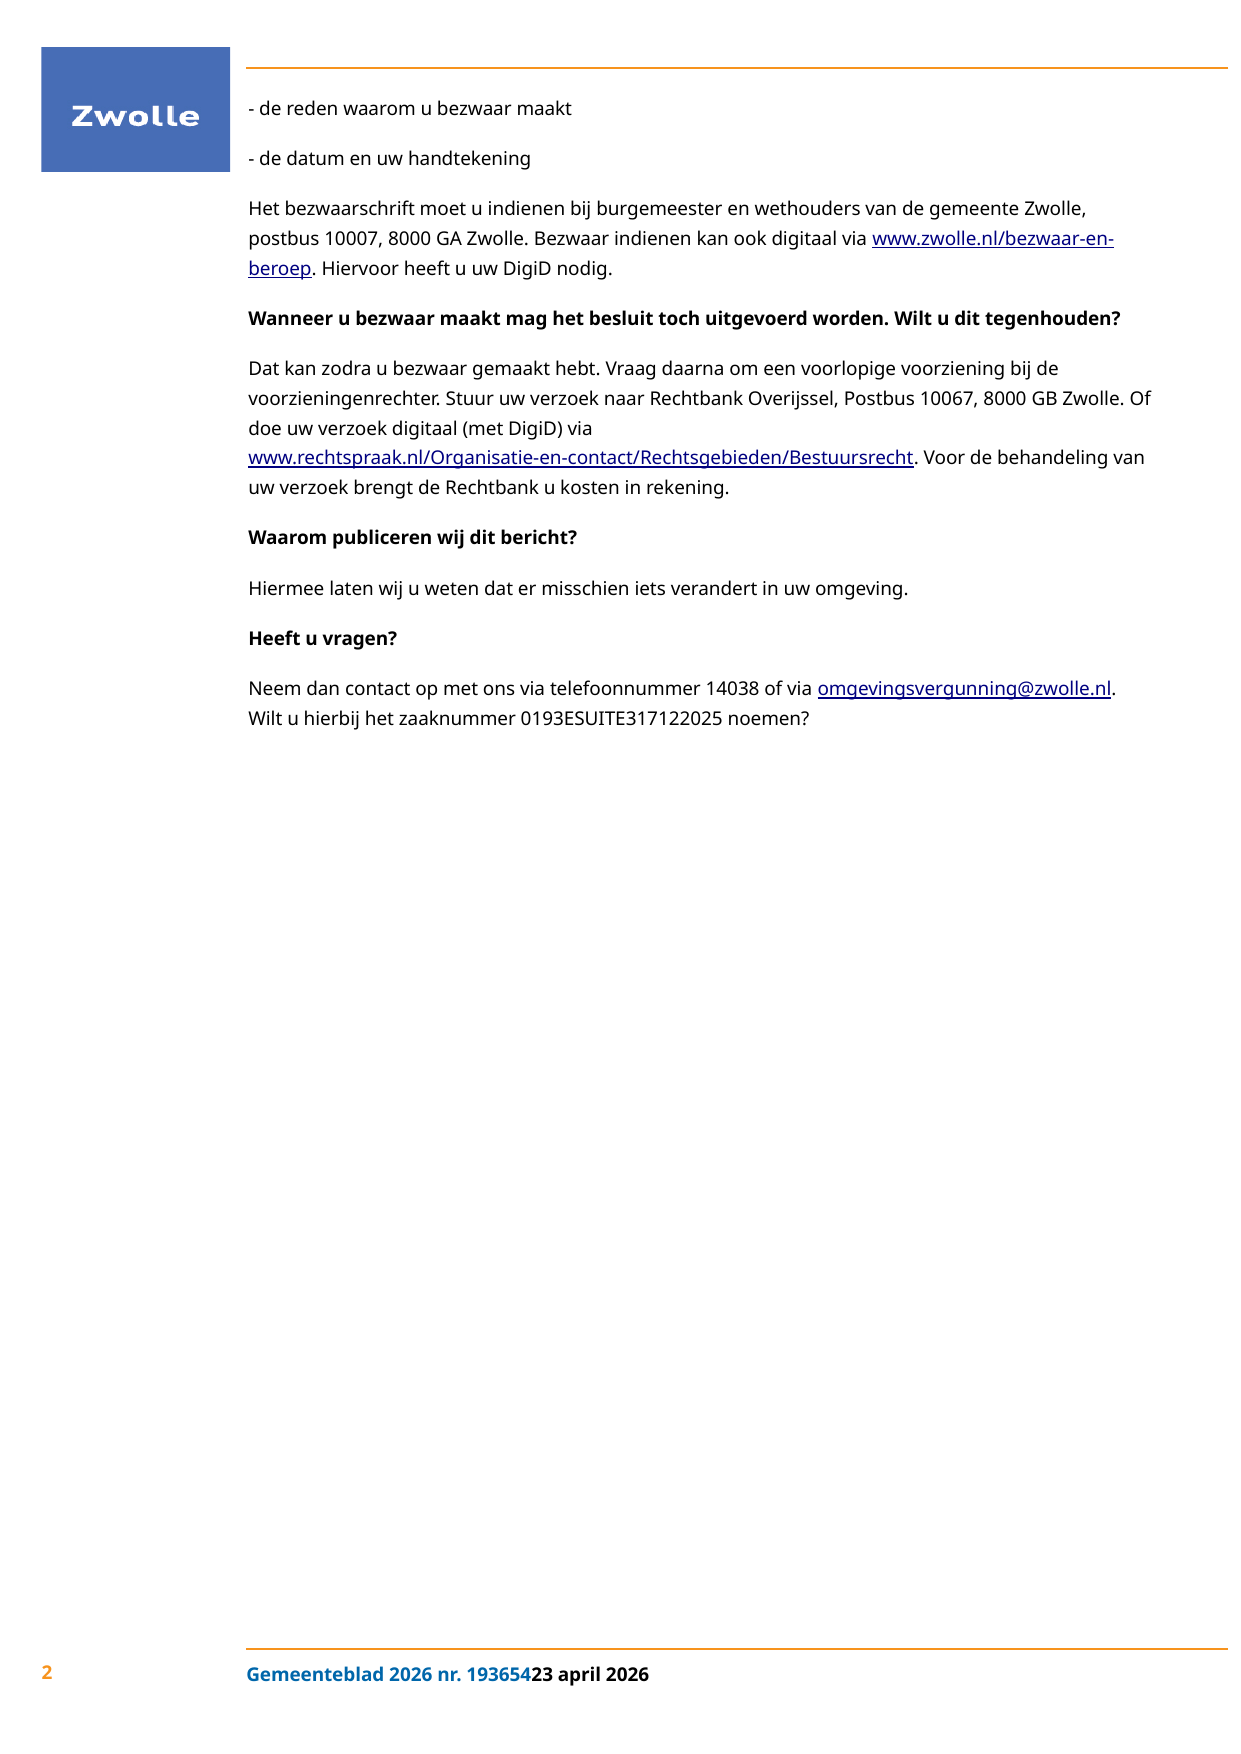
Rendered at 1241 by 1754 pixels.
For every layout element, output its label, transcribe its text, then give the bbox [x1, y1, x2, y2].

text - de reden waarom u bezwaar maakt [248, 95, 1152, 121]
text Het bezwaarschrift moet u indienen bij burgemeester en wethouders van de gemeente Zwolle, postbus 10007, 8000 GA Zwolle. Bezwaar indienen kan ook digitaal via www.zwolle.nl/bezwaar-en-beroep. Hiervoor heeft u uw DigiD nodig. [248, 196, 1152, 281]
text Hiermee laten wij u weten dat er misschien iets verandert in uw omgeving. [248, 575, 1152, 601]
text Waarom publiceren wij dit bericht? [248, 524, 1152, 550]
text Neem dan contact op met ons via telefoonnummer 14038 of via omgevingsvergunning@zwolle.nl. Wilt u hierbij het zaaknummer 0193ESUITE317122025 noemen? [248, 676, 1152, 731]
text Heeft u vragen? [248, 625, 1152, 651]
text Dat kan zodra u bezwaar gemaakt hebt. Vraag daarna om een voorlopige voorziening bij de voorzieningenrechter. Stuur uw verzoek naar Rechtbank Overijssel, Postbus 10067, 8000 GB Zwolle. Of doe uw verzoek digitaal (met DigiD) via www.rechtspraak.nl/Organisatie-en-contact/Rechtsgebieden/Bestuursrecht. Voor de behandeling van uw verzoek brengt de Rechtbank u kosten in rekening. [248, 356, 1152, 500]
text Wanneer u bezwaar maakt mag het besluit toch uitgevoerd worden. Wilt u dit tegenhouden? [248, 305, 1152, 331]
text - de datum en uw handtekening [248, 145, 1152, 171]
picture [41, 47, 231, 172]
